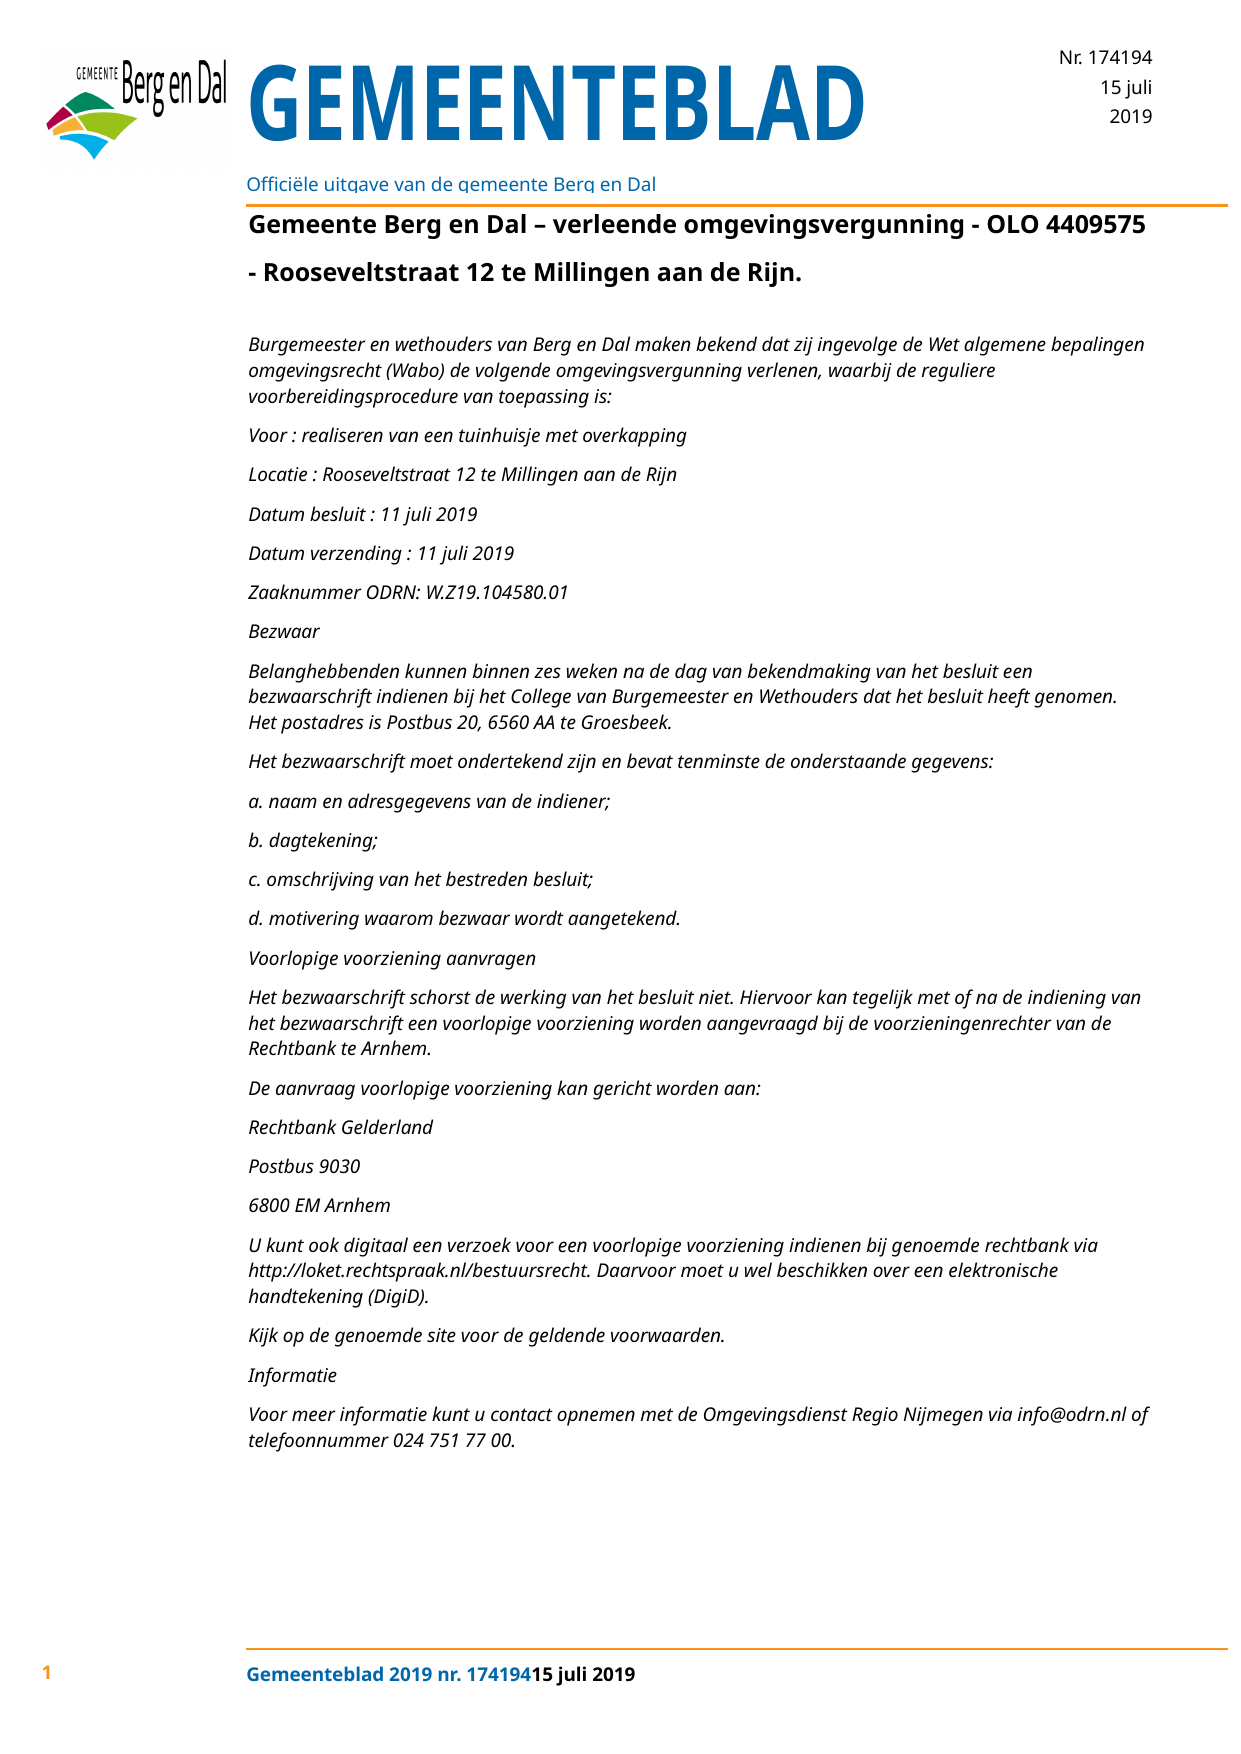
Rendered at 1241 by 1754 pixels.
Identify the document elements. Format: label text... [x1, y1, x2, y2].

text a. naam en adresgegevens van de indiener; [248, 788, 1152, 813]
text d. motivering waarom bezwaar wordt aangetekend. [248, 906, 1152, 931]
text Informatie [248, 1362, 1152, 1388]
text Burgemeester en wethouders van Berg en Dal maken bekend dat zij ingevolge de Wet algemene bepalingen omgevingsrecht (Wabo) de volgende omgevingsvergunning verlenen, waarbij de reguliere voorbereidingsprocedure van toepassing is: [248, 331, 1152, 409]
text De aanvraag voorlopige voorziening kan gericht worden aan: [248, 1075, 1152, 1101]
text Voor meer informatie kunt u contact opnemen met de Omgevingsdienst Regio Nijmegen via info@odrn.nl of telefoonnummer 024 751 77 00. [248, 1401, 1152, 1453]
text Datum verzending : 11 juli 2019 [248, 540, 1152, 566]
text 6800 EM Arnhem [248, 1193, 1152, 1218]
text Het bezwaarschrift schorst de werking van het besluit niet. Hiervoor kan tegelijk met of na de indiening van het bezwaarschrift een voorlopige voorziening worden aangevraagd bij de voorzieningenrechter van de Rechtbank te Arnhem. [248, 984, 1152, 1061]
text Voor : realiseren van een tuinhuisje met overkapping [248, 422, 1152, 448]
text Gemeente Berg en Dal – verleende omgevingsvergunning - OLO 4409575 - Rooseveltstraat 12 te Millingen aan de Rijn. [248, 207, 1152, 288]
text b. dagtekening; [248, 827, 1152, 853]
text Zaaknummer ODRN: W.Z19.104580.01 [248, 579, 1152, 605]
text Kijk op de genoemde site voor de geldende voorwaarden. [248, 1323, 1152, 1348]
text Postbus 9030 [248, 1153, 1152, 1179]
text Het bezwaarschrift moet ondertekend zijn en bevat tenminste de onderstaande gegevens: [248, 748, 1152, 774]
text Belanghebbenden kunnen binnen zes weken na de dag van bekendmaking van het besluit een bezwaarschrift indienen bij het College van Burgemeester en Wethouders dat het besluit heeft genomen. Het postadres is Postbus 20, 6560 AA te Groesbeek. [248, 658, 1152, 735]
text Datum besluit : 11 juli 2019 [248, 501, 1152, 526]
text Locatie : Rooseveltstraat 12 te Millingen aan de Rijn [248, 461, 1152, 487]
text U kunt ook digitaal een verzoek voor een voorlopige voorziening indienen bij genoemde rechtbank via http://loket.rechtspraak.nl/bestuursrecht. Daarvoor moet u wel beschikken over een elektronische handtekening (DigiD). [248, 1232, 1152, 1309]
text Bezwaar [248, 618, 1152, 644]
text c. omschrijving van het bestreden besluit; [248, 866, 1152, 892]
picture [41, 47, 231, 172]
text Voorlopige voorziening aanvragen [248, 945, 1152, 971]
text Rechtbank Gelderland [248, 1114, 1152, 1140]
